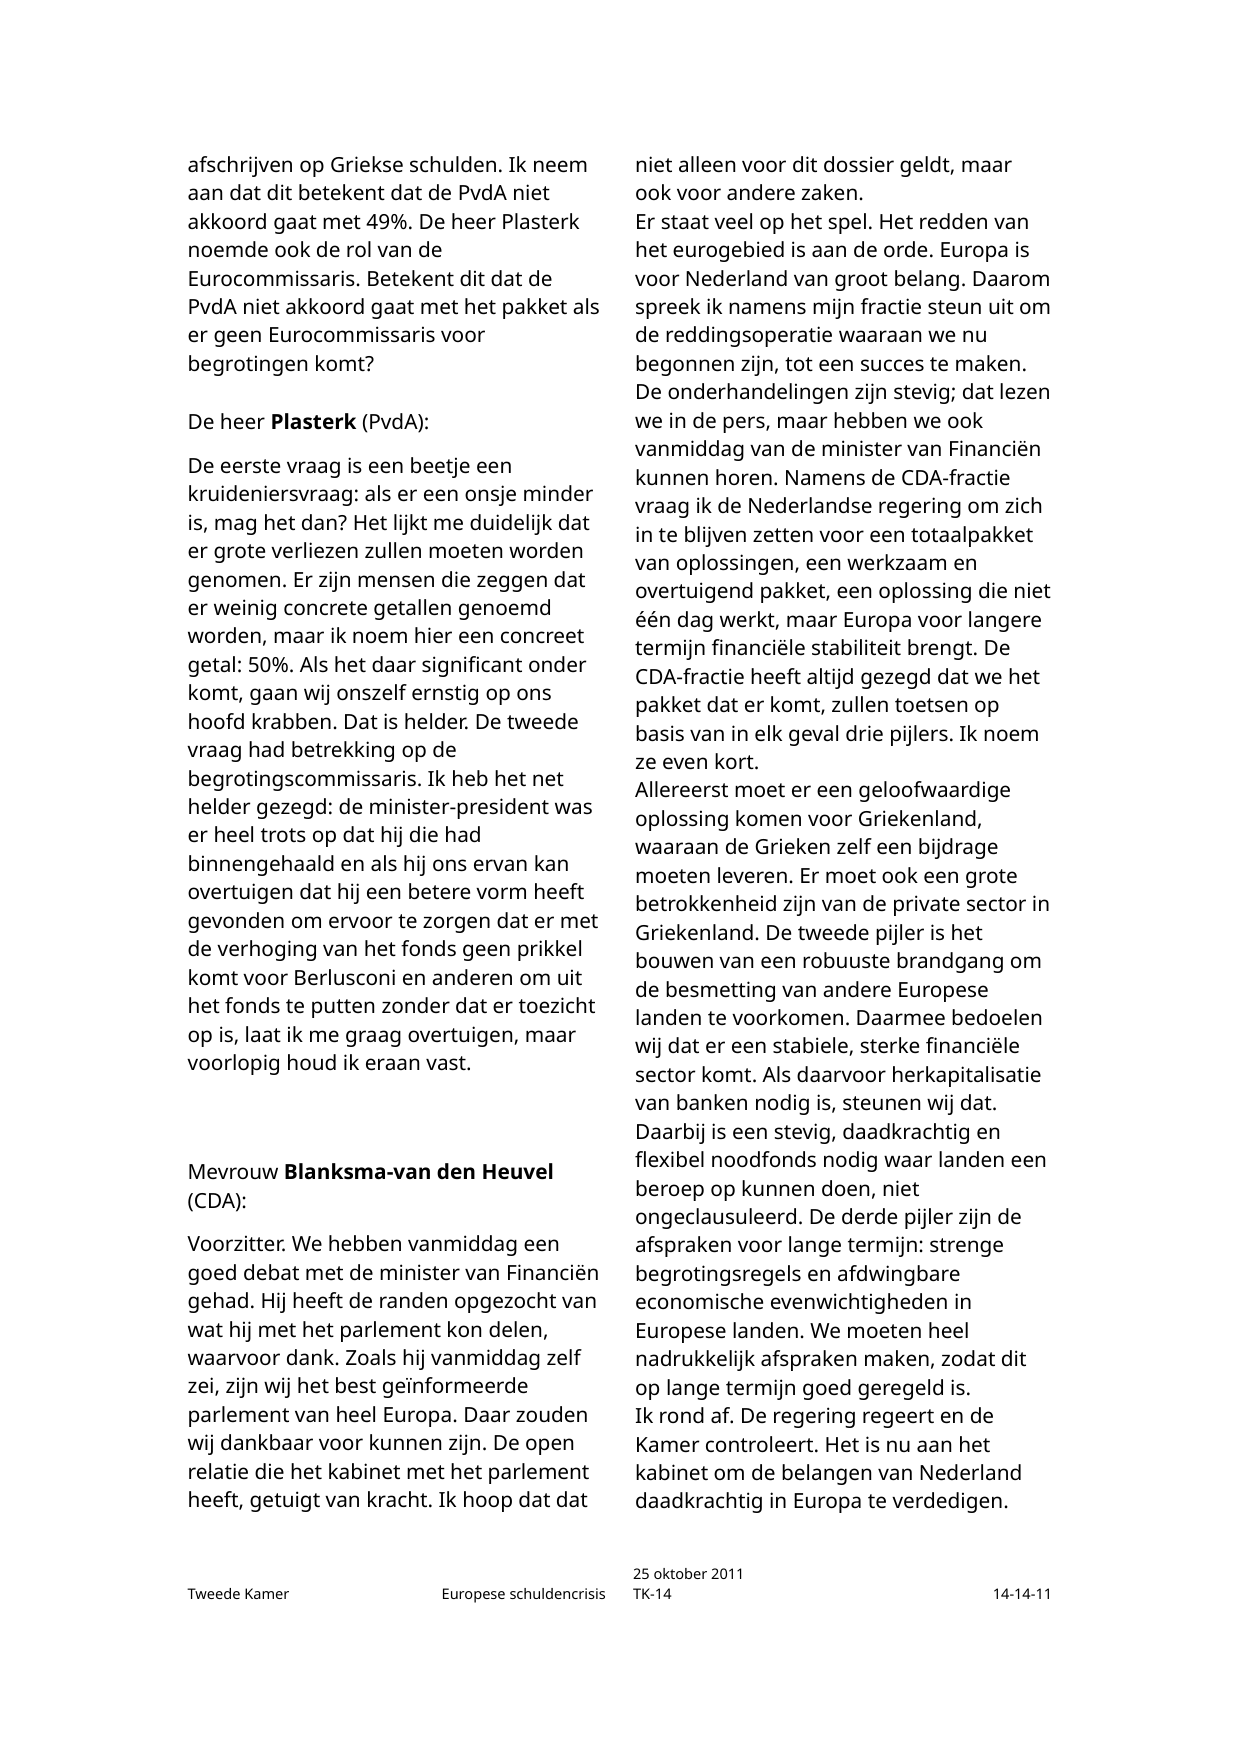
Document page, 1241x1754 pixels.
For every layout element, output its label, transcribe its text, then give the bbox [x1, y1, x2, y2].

text afschrijven op Griekse schulden. Ik neem aan dat dit betekent dat de PvdA niet akkoord gaat met 49%. De heer Plasterk noemde ook de rol van de Eurocommissaris. Betekent dit dat de PvdA niet akkoord gaat met het pakket als er geen Eurocommissaris voor begrotingen komt? [187, 150, 605, 377]
text Voorzitter. We hebben vanmiddag een goed debat met de minister van Financiën gehad. Hij heeft de randen opgezocht van wat hij met het parlement kon delen, waarvoor dank. Zoals hij vanmiddag zelf zei, zijn wij het best geïnformeerde parlement van heel Europa. Daar zouden wij dankbaar voor kunnen zijn. De open relatie die het kabinet met het parlement heeft, getuigt van kracht. Ik hoop dat dat [187, 1229, 605, 1514]
text Ik rond af. De regering regeert en de Kamer controleert. Het is nu aan het kabinet om de belangen van Nederland daadkrachtig in Europa te verdedigen. [635, 1401, 1053, 1515]
text niet alleen voor dit dossier geldt, maar ook voor andere zaken. [635, 150, 1053, 207]
text Er staat veel op het spel. Het redden van het eurogebied is aan de orde. Europa is voor Nederland van groot belang. Daarom spreek ik namens mijn fractie steun uit om de reddingsoperatie waaraan we nu begonnen zijn, tot een succes te maken. De onderhandelingen zijn stevig; dat lezen we in de pers, maar hebben we ook vanmiddag van de minister van Financiën kunnen horen. Namens de CDA-fractie vraag ik de Nederlandse regering om zich in te blijven zetten voor een totaalpakket van oplossingen, een werkzaam en overtuigend pakket, een oplossing die niet één dag werkt, maar Europa voor langere termijn financiële stabiliteit brengt. De CDA-fractie heeft altijd gezegd dat we het pakket dat er komt, zullen toetsen op basis van in elk geval drie pijlers. Ik noem ze even kort. [635, 207, 1053, 776]
text Allereerst moet er een geloofwaardige oplossing komen voor Griekenland, waaraan de Grieken zelf een bijdrage moeten leveren. Er moet ook een grote betrokkenheid zijn van de private sector in Griekenland. De tweede pijler is het bouwen van een robuuste brandgang om de besmetting van andere Europese landen te voorkomen. Daarmee bedoelen wij dat er een stabiele, sterke financiële sector komt. Als daarvoor herkapitalisatie van banken nodig is, steunen wij dat. Daarbij is een stevig, daadkrachtig en flexibel noodfonds nodig waar landen een beroep op kunnen doen, niet ongeclausuleerd. De derde pijler zijn de afspraken voor lange termijn: strenge begrotingsregels en afdwingbare economische evenwichtigheden in Europese landen. We moeten heel nadrukkelijk afspraken maken, zodat dit op lange termijn goed geregeld is. [635, 776, 1053, 1401]
text De heer Plasterk (PvdA): [187, 407, 605, 436]
text Mevrouw Blanksma-van den Heuvel (CDA): [187, 1157, 605, 1214]
text  [187, 1107, 605, 1135]
text De eerste vraag is een beetje een kruideniersvraag: als er een onsje minder is, mag het dan? Het lijkt me duidelijk dat er grote verliezen zullen moeten worden genomen. Er zijn mensen die zeggen dat er weinig concrete getallen genoemd worden, maar ik noem hier een concreet getal: 50%. Als het daar significant onder komt, gaan wij onszelf ernstig op ons hoofd krabben. Dat is helder. De tweede vraag had betrekking op de begrotingscommissaris. Ik heb het net helder gezegd: de minister-president was er heel trots op dat hij die had binnengehaald en als hij ons ervan kan overtuigen dat hij een betere vorm heeft gevonden om ervoor te zorgen dat er met de verhoging van het fonds geen prikkel komt voor Berlusconi en anderen om uit het fonds te putten zonder dat er toezicht op is, laat ik me graag overtuigen, maar voorlopig houd ik eraan vast. [187, 451, 605, 1077]
